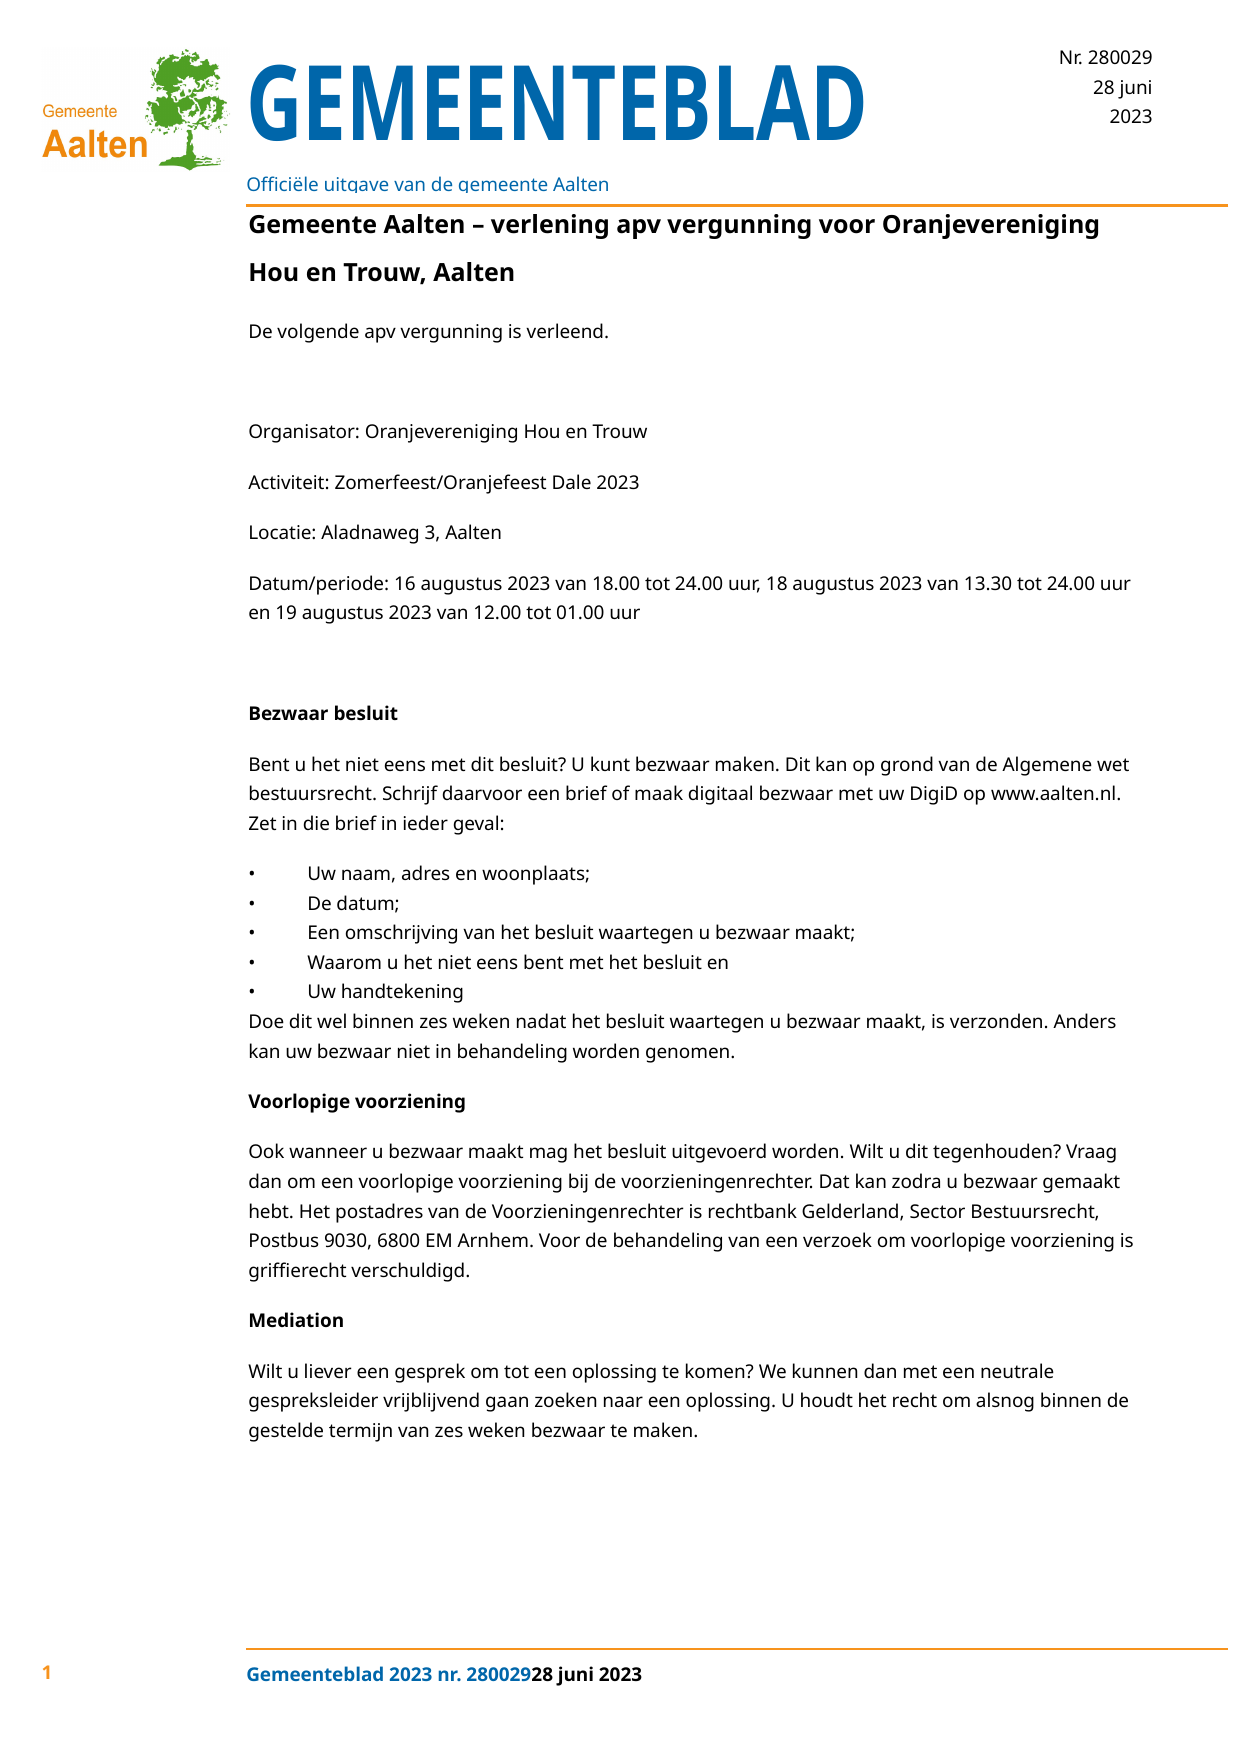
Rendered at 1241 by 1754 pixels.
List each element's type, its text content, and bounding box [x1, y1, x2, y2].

text Voorlopige voorziening [248, 1088, 1152, 1114]
text Doe dit wel binnen zes weken nadat het besluit waartegen u bezwaar maakt, is verzonden. Anders kan uw bezwaar niet in behandeling worden genomen. [248, 1008, 1152, 1064]
list Uw naam, adres en woonplaats; [248, 860, 1152, 886]
text Bezwaar besluit [248, 700, 1152, 726]
text Activiteit: Zomerfeest/Oranjefeest Dale 2023 [248, 469, 1152, 495]
text Datum/periode: 16 augustus 2023 van 18.00 tot 24.00 uur, 18 augustus 2023 van 13.30 tot 24.00 uur en 19 augustus 2023 van 12.00 tot 01.00 uur [248, 570, 1152, 625]
list Waarom u het niet eens bent met het besluit en [248, 949, 1152, 975]
text Locatie: Aladnaweg 3, Aalten [248, 519, 1152, 545]
list Uw handtekening [248, 979, 1152, 1004]
text De volgende apv vergunning is verleend. [248, 318, 1152, 344]
text Mediation [248, 1307, 1152, 1333]
text Organisator: Oranjevereniging Hou en Trouw [248, 419, 1152, 444]
list Een omschrijving van het besluit waartegen u bezwaar maakt; [248, 919, 1152, 945]
list De datum; [248, 890, 1152, 916]
text Bent u het niet eens met dit besluit? U kunt bezwaar maken. Dit kan op grond van de Algemene wet bestuursrecht. Schrijf daarvoor een brief of maak digitaal bezwaar met uw DigiD op www.aalten.nl. Zet in die brief in ieder geval: [248, 751, 1152, 836]
text Wilt u liever een gesprek om tot een oplossing te komen? We kunnen dan met een neutrale gespreksleider vrijblijvend gaan zoeken naar een oplossing. U houdt het recht om alsnog binnen de gestelde termijn van zes weken bezwaar te maken. [248, 1358, 1152, 1443]
picture [41, 47, 231, 172]
text Gemeente Aalten – verlening apv vergunning voor Oranjevereniging Hou en Trouw, Aalten [248, 207, 1152, 288]
text Ook wanneer u bezwaar maakt mag het besluit uitgevoerd worden. Wilt u dit tegenhouden? Vraag dan om een voorlopige voorziening bij de voorzieningenrechter. Dat kan zodra u bezwaar gemaakt hebt. Het postadres van de Voorzieningenrechter is rechtbank Gelderland, Sector Bestuursrecht, Postbus 9030, 6800 EM Arnhem. Voor de behandeling van een verzoek om voorlopige voorziening is griffierecht verschuldigd. [248, 1139, 1152, 1283]
